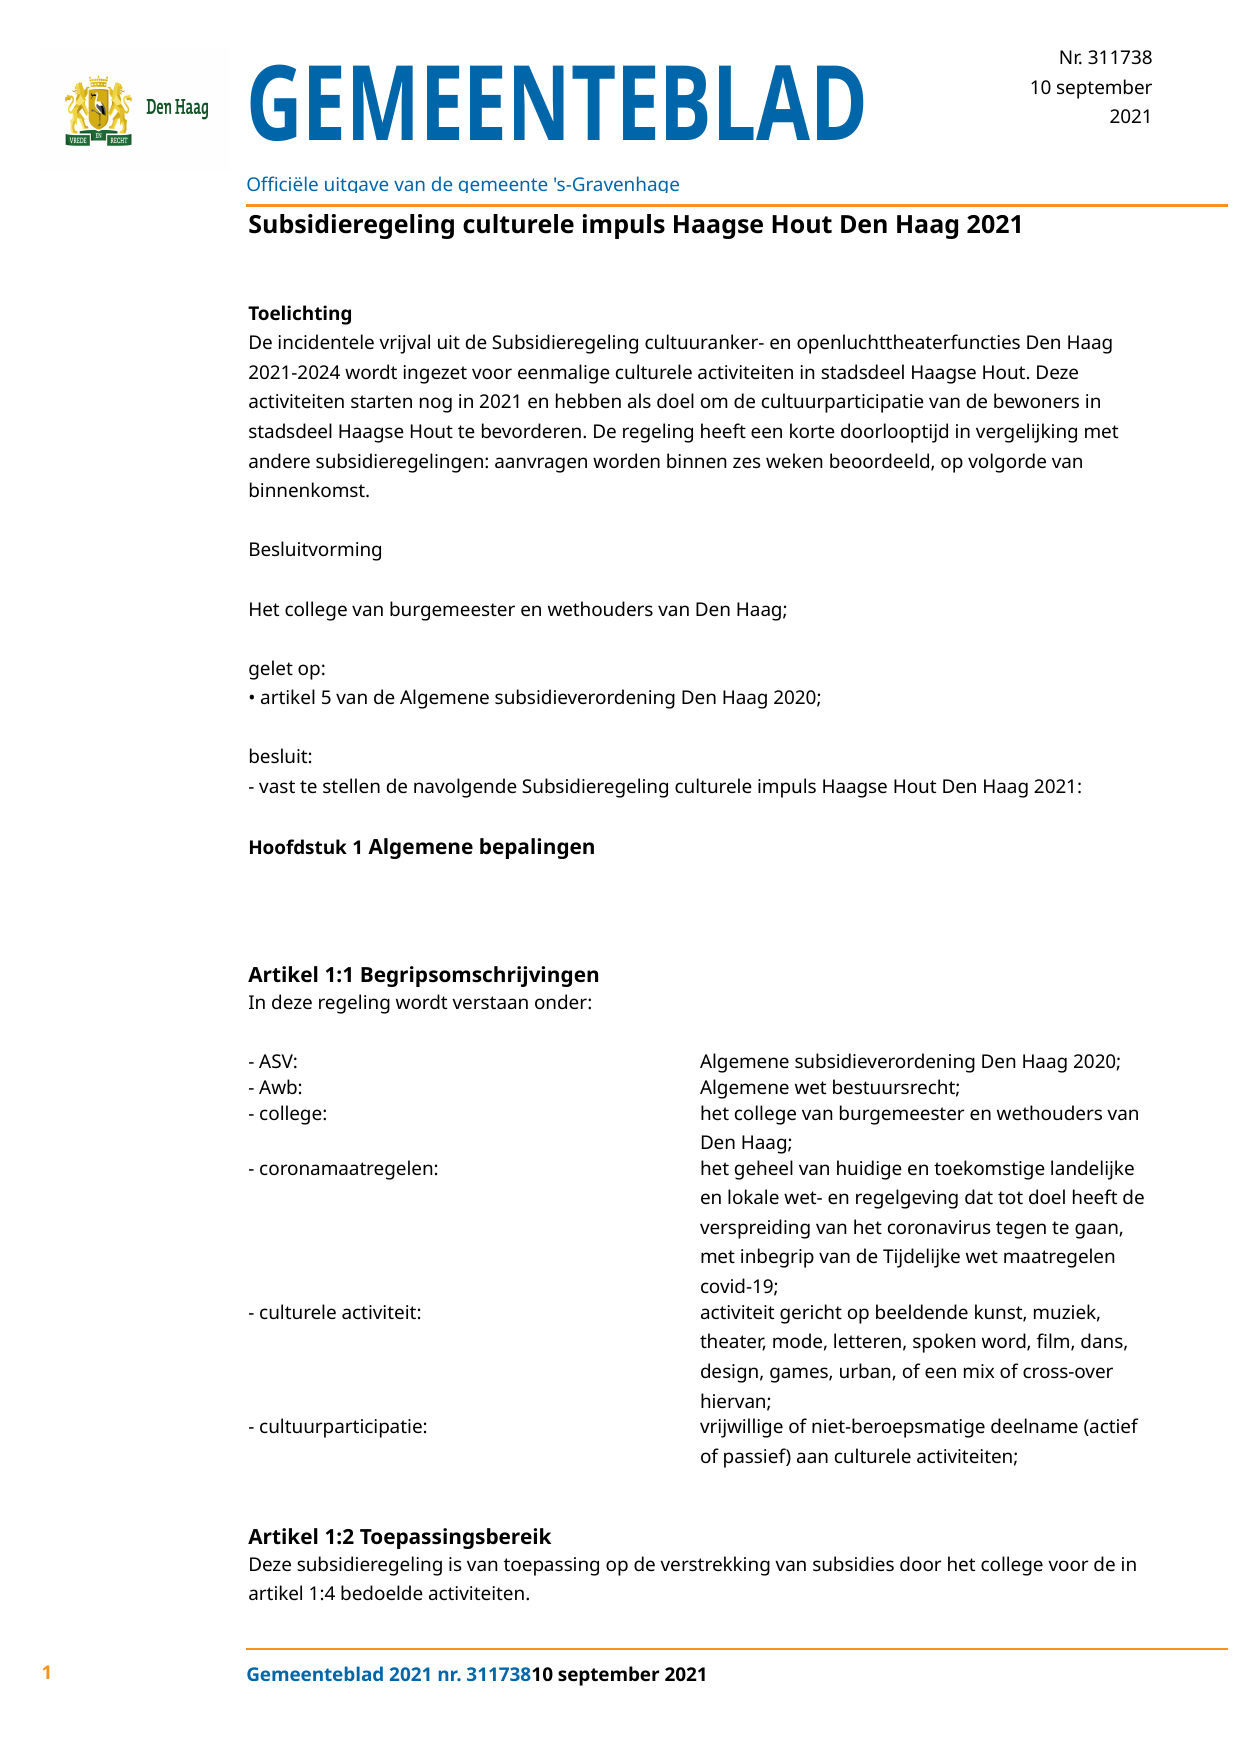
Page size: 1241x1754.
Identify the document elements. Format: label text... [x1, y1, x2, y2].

text Artikel 1:1 Begripsomschrijvingen [248, 961, 1152, 989]
table_cell activiteit gericht op beeldende kunst, muziek, theater, mode, letteren, spoken word, film, dans, design, games, urban, of een mix of cross-over hiervan; [700, 1299, 1152, 1413]
table_cell - coronamaatregelen: [248, 1155, 700, 1299]
table_cell het college van burgemeester en wethouders van Den Haag; [700, 1100, 1152, 1155]
text • artikel 5 van de Algemene subsidieverordening Den Haag 2020; [248, 684, 1152, 710]
text - vast te stellen de navolgende Subsidieregeling culturele impuls Haagse Hout Den Haag 2021: [248, 773, 1152, 799]
text Subsidieregeling culturele impuls Haagse Hout Den Haag 2021 [248, 207, 1152, 241]
text Hoofdstuk 1 Algemene bepalingen [248, 832, 1152, 861]
text Besluitvorming [248, 537, 1152, 562]
picture [41, 47, 231, 172]
table_cell Algemene wet bestuursrecht; [700, 1074, 1152, 1100]
text Artikel 1:2 Toepassingsbereik [248, 1522, 1152, 1551]
table_cell - culturele activiteit: [248, 1299, 700, 1413]
text Deze subsidieregeling is van toepassing op de verstrekking van subsidies door het college voor de in artikel 1:4 bedoelde activiteiten. [248, 1551, 1152, 1606]
table_cell - college: [248, 1100, 700, 1155]
table_header Algemene subsidieverordening Den Haag 2020; [700, 1048, 1152, 1074]
text Toelichting [248, 300, 1152, 326]
table_header - ASV: [248, 1048, 700, 1074]
table_cell - Awb: [248, 1074, 700, 1100]
table_cell - cultuurparticipatie: [248, 1414, 700, 1469]
text besluit: [248, 744, 1152, 769]
text De incidentele vrijval uit de Subsidieregeling cultuuranker- en openluchttheaterfuncties Den Haag 2021-2024 wordt ingezet voor eenmalige culturele activiteiten in stadsdeel Haagse Hout. Deze activiteiten starten nog in 2021 en hebben als doel om de cultuurparticipatie van de bewoners in stadsdeel Haagse Hout te bevorderen. De regeling heeft een korte doorlooptijd in vergelijking met andere subsidieregelingen: aanvragen worden binnen zes weken beoordeeld, op volgorde van binnenkomst. [248, 329, 1152, 503]
table_cell het geheel van huidige en toekomstige landelijke en lokale wet- en regelgeving dat tot doel heeft de verspreiding van het coronavirus tegen te gaan, met inbegrip van de Tijdelijke wet maatregelen covid-19; [700, 1155, 1152, 1299]
table_cell vrijwillige of niet-beroepsmatige deelname (actief of passief) aan culturele activiteiten; [700, 1414, 1152, 1469]
text gelet op: [248, 655, 1152, 681]
text In deze regeling wordt verstaan onder: [248, 989, 1152, 1015]
text Het college van burgemeester en wethouders van Den Haag; [248, 596, 1152, 621]
